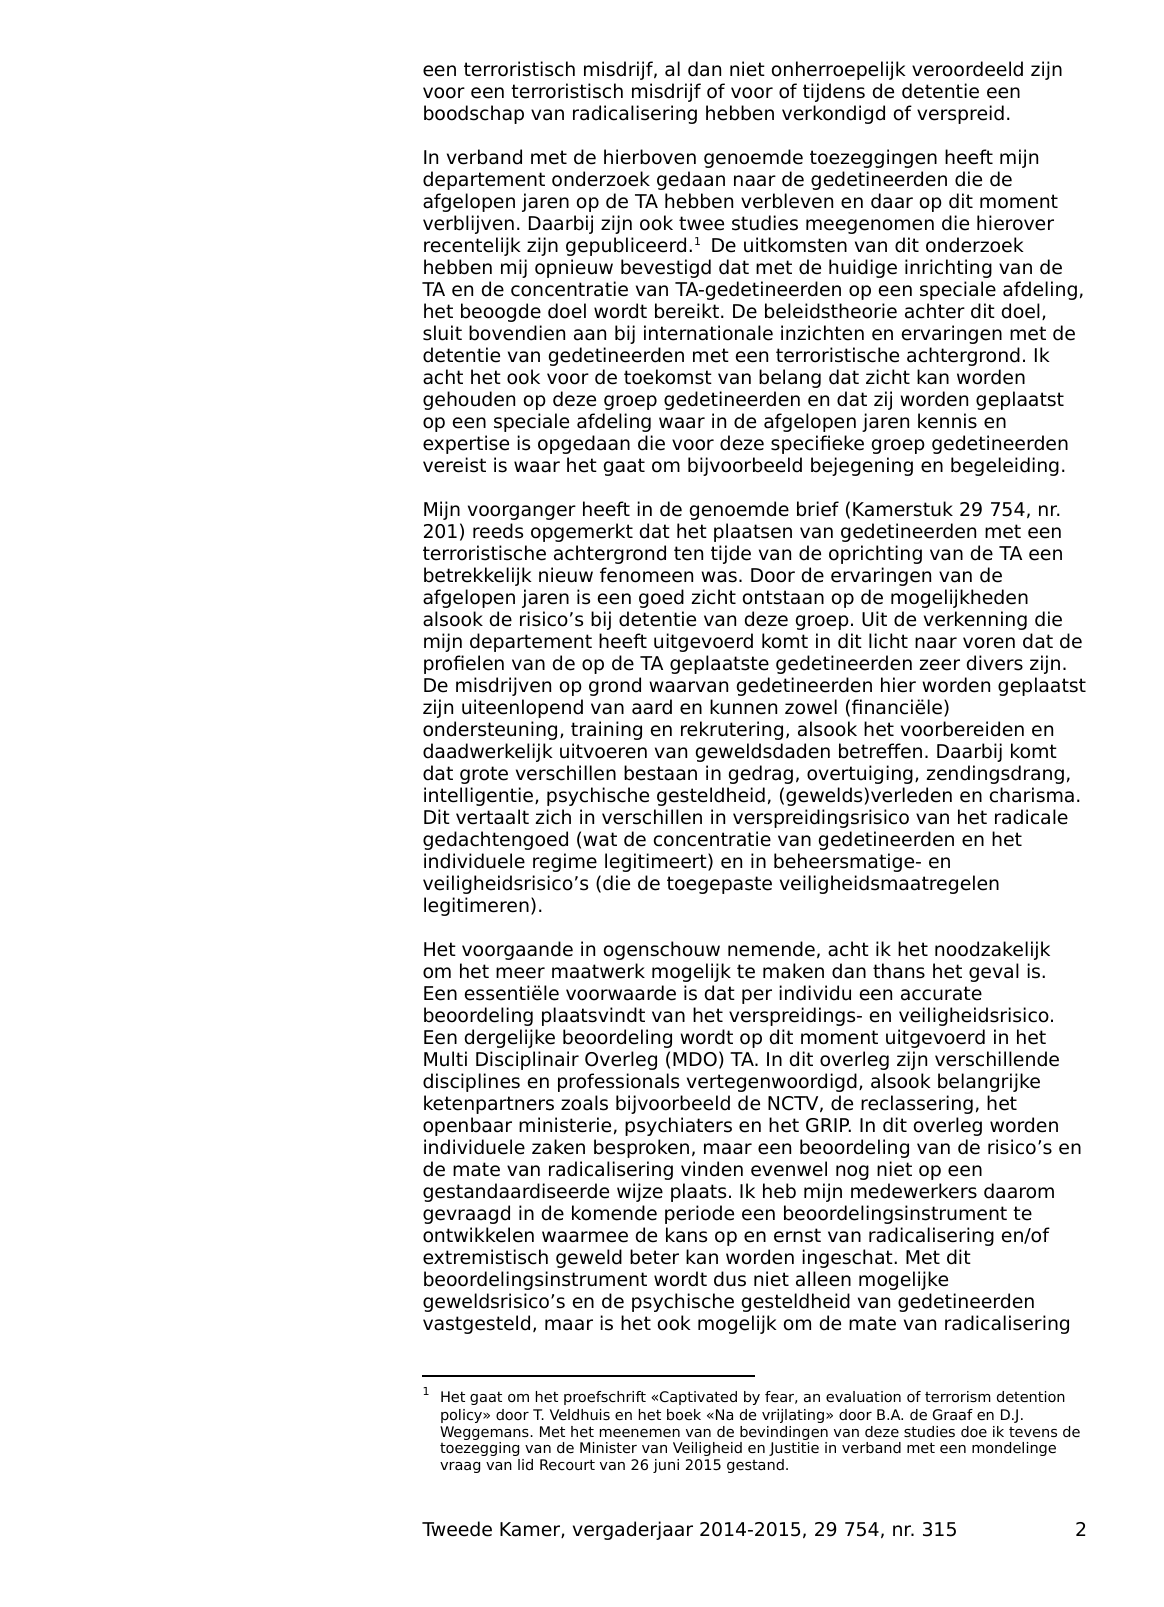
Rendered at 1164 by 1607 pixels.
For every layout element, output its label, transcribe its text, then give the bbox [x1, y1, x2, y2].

text In verband met de hierboven genoemde toezeggingen heeft mijn departement onderzoek gedaan naar de gedetineerden die de afgelopen jaren op de TA hebben verbleven en daar op dit moment verblijven. Daarbij zijn ook twee studies meegenomen die hierover recentelijk zijn gepubliceerd. De uitkomsten van dit onderzoek hebben mij opnieuw bevestigd dat met de huidige inrichting van de TA en de concentratie van TA-gedetineerden op een speciale afdeling, het beoogde doel wordt bereikt. De beleidstheorie achter dit doel, sluit bovendien aan bij internationale inzichten en ervaringen met de detentie van gedetineerden met een terroristische achtergrond. Ik acht het ook voor de toekomst van belang dat zicht kan worden gehouden op deze groep gedetineerden en dat zij worden geplaatst op een speciale afdeling waar in de afgelopen jaren kennis en expertise is opgedaan die voor deze specifieke groep gedetineerden vereist is waar het gaat om bijvoorbeeld bejegening en begeleiding. [422, 147, 1087, 477]
text Het voorgaande in ogenschouw nemende, acht ik het noodzakelijk om het meer maatwerk mogelijk te maken dan thans het geval is. Een essentiële voorwaarde is dat per individu een accurate beoordeling plaatsvindt van het verspreidings- en veiligheidsrisico. Een dergelijke beoordeling wordt op dit moment uitgevoerd in het Multi Disciplinair Overleg (MDO) TA. In dit overleg zijn verschillende disciplines en professionals vertegenwoordigd, alsook belangrijke ketenpartners zoals bijvoorbeeld de NCTV, de reclassering, het openbaar ministerie, psychiaters en het GRIP. In dit overleg worden individuele zaken besproken, maar een beoordeling van de risico’s en de mate van radicalisering vinden evenwel nog niet op een gestandaardiseerde wijze plaats. Ik heb mijn medewerkers daarom gevraagd in de komende periode een beoordelingsinstrument te ontwikkelen waarmee de kans op en ernst van radicalisering en/of extremistisch geweld beter kan worden ingeschat. Met dit beoordelingsinstrument wordt dus niet alleen mogelijke geweldsrisico’s en de psychische gesteldheid van gedetineerden vastgesteld, maar is het ook mogelijk om de mate van radicalisering [422, 939, 1087, 1334]
text Mijn voorganger heeft in de genoemde brief (Kamerstuk 29 754, nr. 201) reeds opgemerkt dat het plaatsen van gedetineerden met een terroristische achtergrond ten tijde van de oprichting van de TA een betrekkelijk nieuw fenomeen was. Door de ervaringen van de afgelopen jaren is een goed zicht ontstaan op de mogelijkheden alsook de risico’s bij detentie van deze groep. Uit de verkenning die mijn departement heeft uitgevoerd komt in dit licht naar voren dat de profielen van de op de TA geplaatste gedetineerden zeer divers zijn. De misdrijven op grond waarvan gedetineerden hier worden geplaatst zijn uiteenlopend van aard en kunnen zowel (financiële) ondersteuning, training en rekrutering, alsook het voorbereiden en daadwerkelijk uitvoeren van geweldsdaden betreffen. Daarbij komt dat grote verschillen bestaan in gedrag, overtuiging, zendingsdrang, intelligentie, psychische gesteldheid, (gewelds)verleden en charisma. Dit vertaalt zich in verschillen in verspreidingsrisico van het radicale gedachtengoed (wat de concentratie van gedetineerden en het individuele regime legitimeert) en in beheersmatige- en veiligheidsrisico’s (die de toegepaste veiligheidsmaatregelen legitimeren). [422, 499, 1087, 917]
text Het gaat om het proefschrift «Captivated by fear, an evaluation of terrorism detention policy» door T. Veldhuis en het boek «Na de vrijlating» door B.A. de Graaf en D.J. Weggemans. Met het meenemen van de bevindingen van deze studies doe ik tevens de toezegging van de Minister van Veiligheid en Justitie in verband met een mondelinge vraag van lid Recourt van 26 juni 2015 gestand. [422, 1385, 1087, 1474]
text een terroristisch misdrijf, al dan niet onherroepelijk veroordeeld zijn voor een terroristisch misdrijf of voor of tijdens de detentie een boodschap van radicalisering hebben verkondigd of verspreid. [422, 59, 1087, 125]
